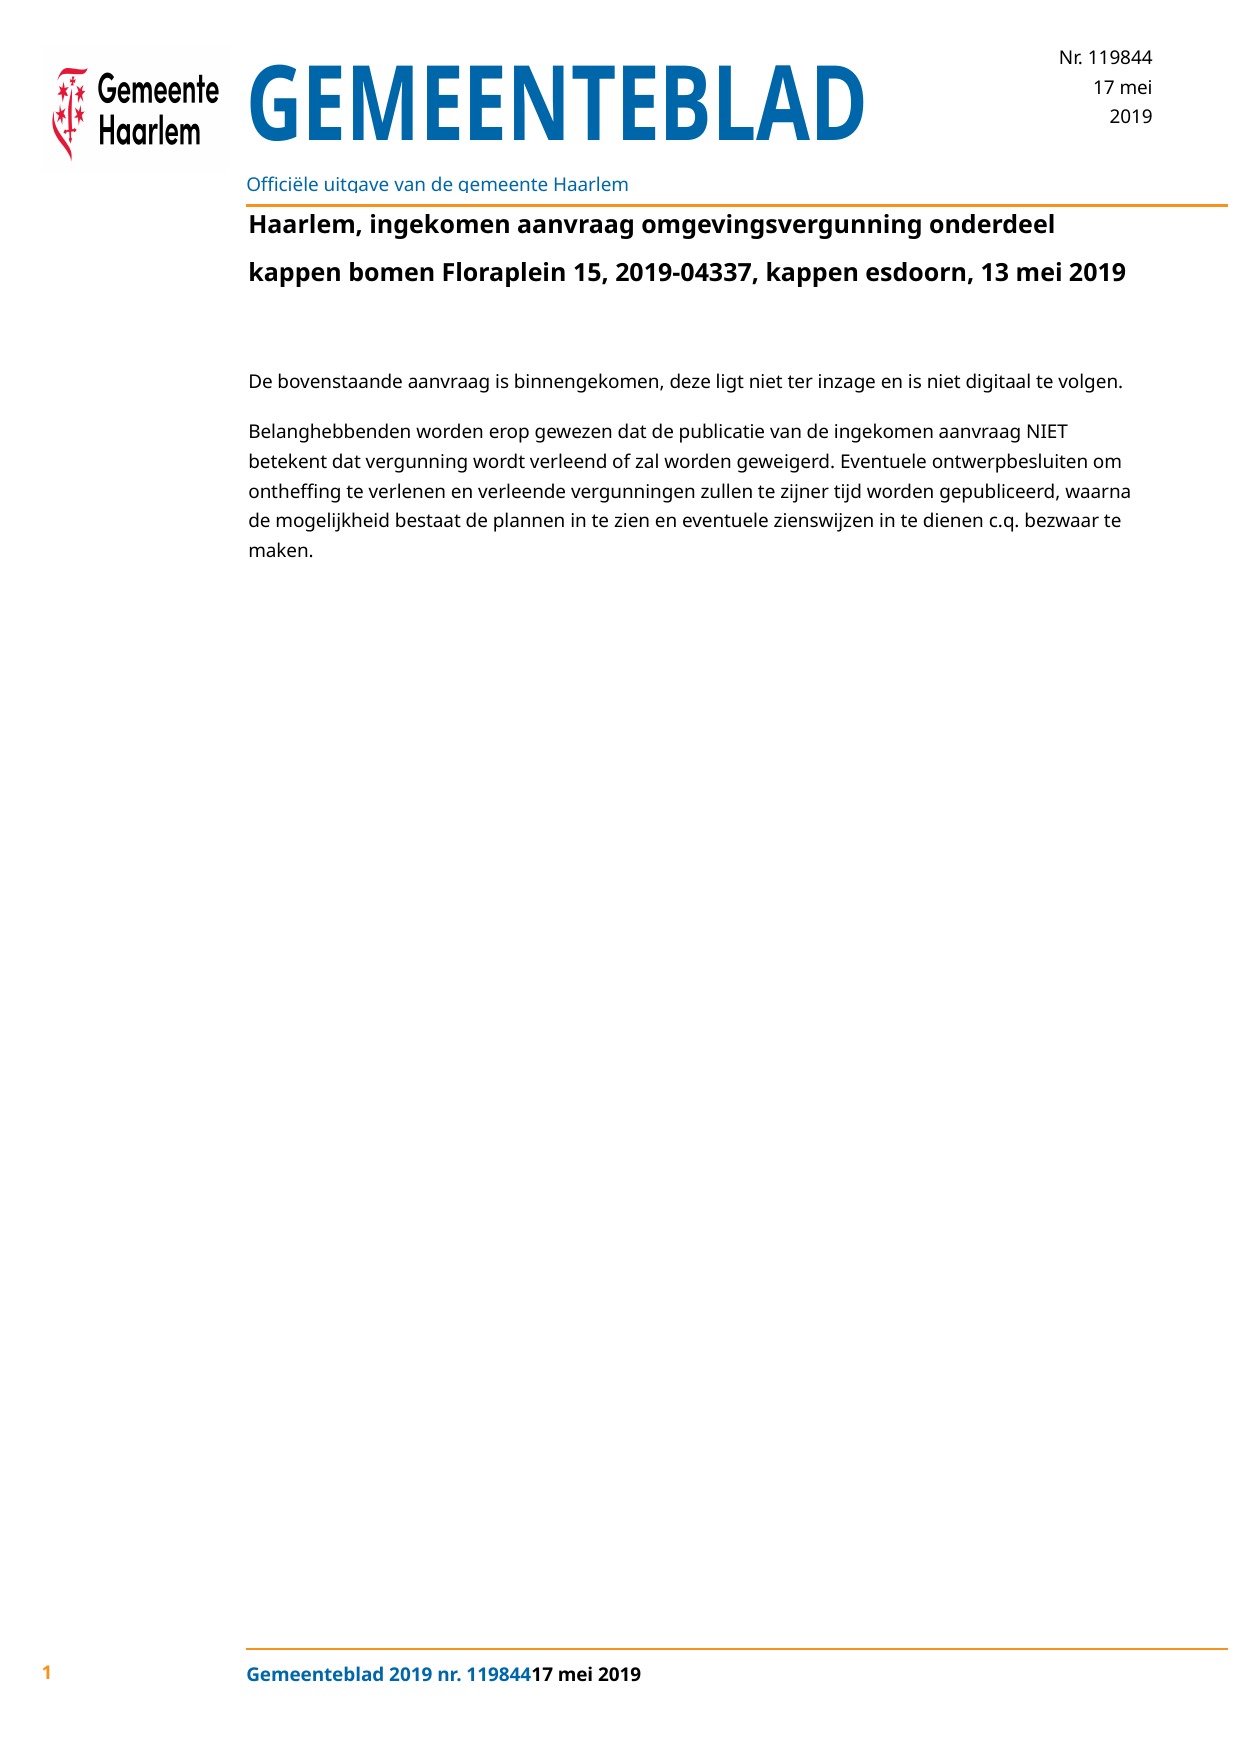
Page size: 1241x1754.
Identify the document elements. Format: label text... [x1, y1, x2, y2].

picture [41, 47, 231, 172]
text Belanghebbenden worden erop gewezen dat de publicatie van de ingekomen aanvraag NIET betekent dat vergunning wordt verleend of zal worden geweigerd. Eventuele ontwerpbesluiten om ontheffing te verlenen en verleende vergunningen zullen te zijner tijd worden gepubliceerd, waarna de mogelijkheid bestaat de plannen in te zien en eventuele zienswijzen in te dienen c.q. bezwaar te maken. [248, 419, 1152, 563]
text Haarlem, ingekomen aanvraag omgevingsvergunning onderdeel kappen bomen Floraplein 15, 2019-04337, kappen esdoorn, 13 mei 2019 [248, 207, 1152, 288]
text De bovenstaande aanvraag is binnengekomen, deze ligt niet ter inzage en is niet digitaal te volgen. [248, 368, 1152, 394]
